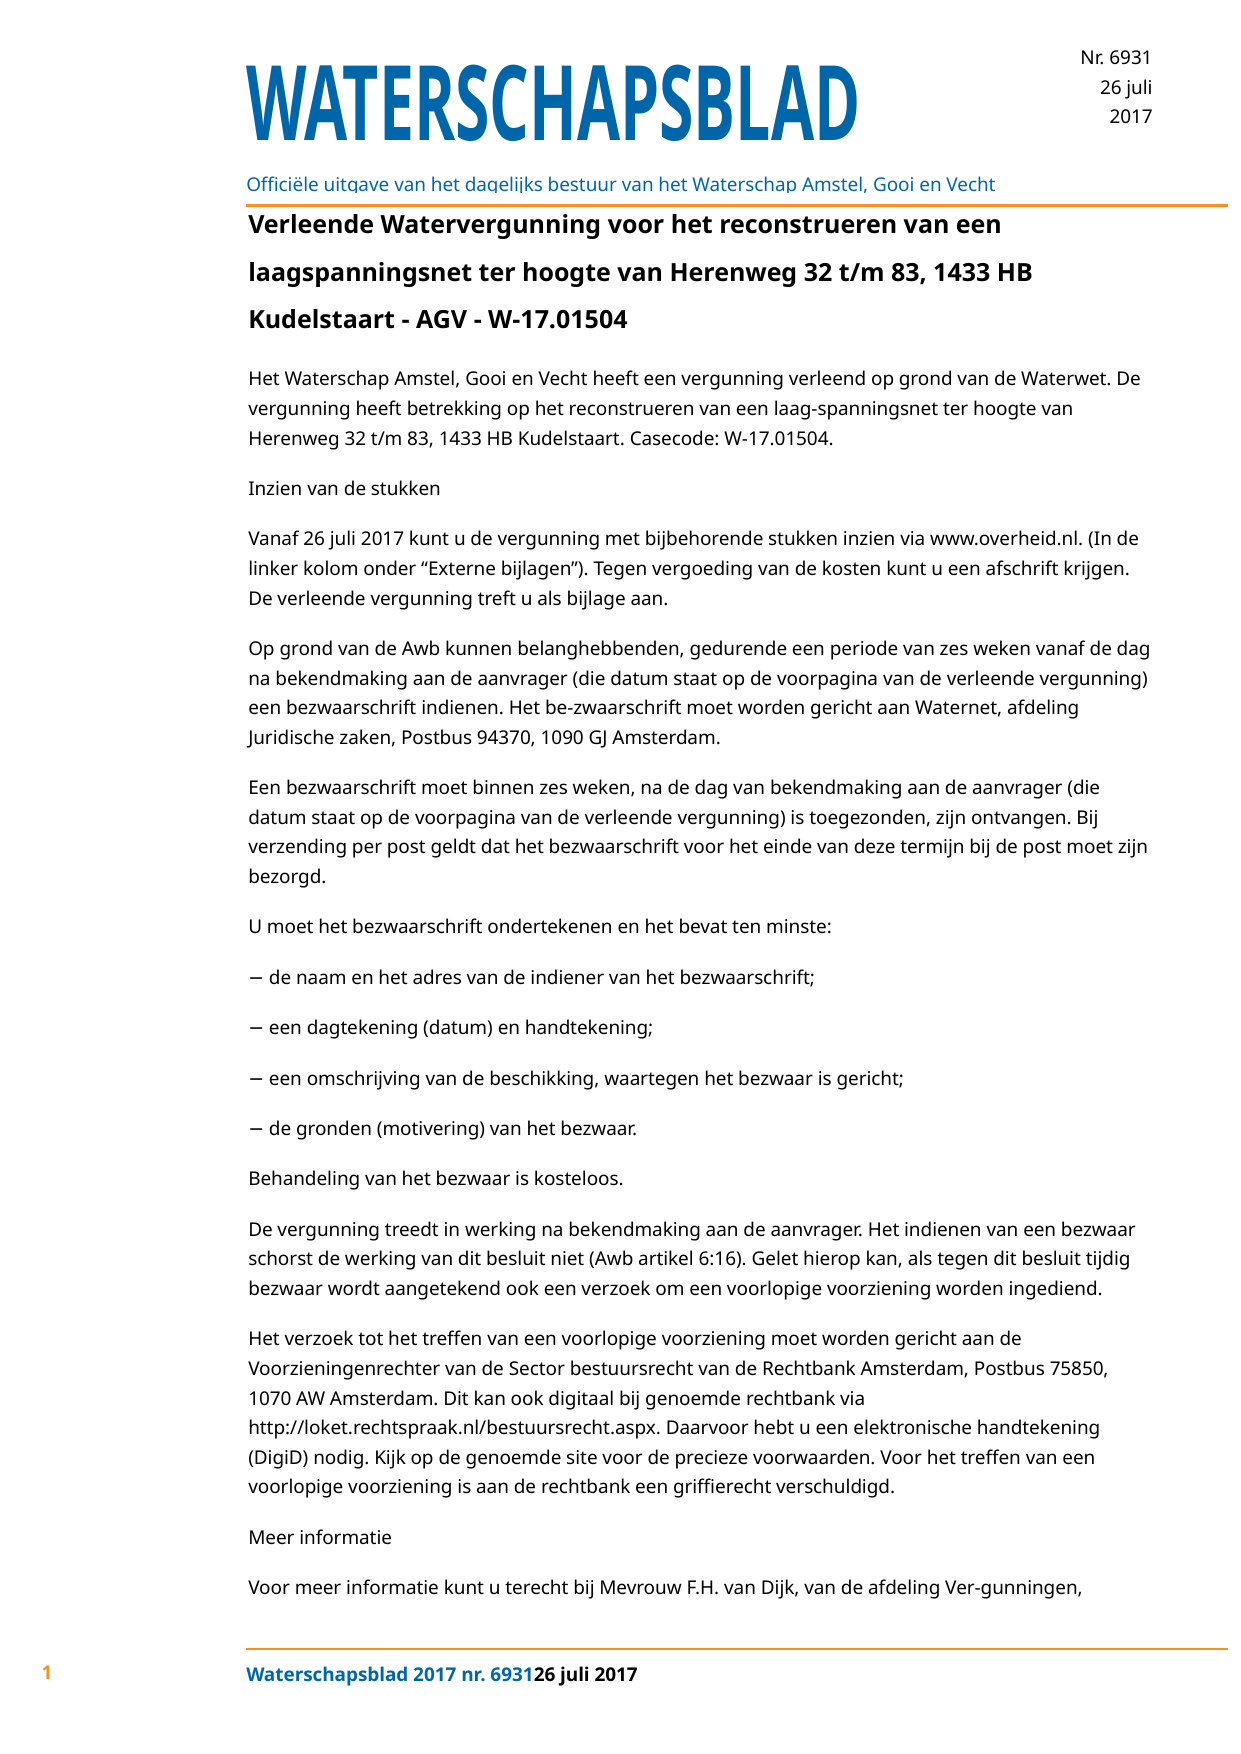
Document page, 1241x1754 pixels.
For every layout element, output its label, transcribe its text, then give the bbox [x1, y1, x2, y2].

text − een omschrijving van de beschikking, waartegen het bezwaar is gericht; [248, 1065, 1152, 1090]
text − een dagtekening (datum) en handtekening; [248, 1014, 1152, 1040]
text De vergunning treedt in werking na bekendmaking aan de aanvrager. Het indienen van een bezwaar schorst de werking van dit besluit niet (Awb artikel 6:16). Gelet hierop kan, als tegen dit besluit tijdig bezwaar wordt aangetekend ook een verzoek om een voorlopige voorziening worden ingediend. [248, 1216, 1152, 1301]
text Behandeling van het bezwaar is kosteloos. [248, 1166, 1152, 1191]
text Inzien van de stukken [248, 475, 1152, 501]
text U moet het bezwaarschrift ondertekenen en het bevat ten minste: [248, 913, 1152, 939]
text Het verzoek tot het treffen van een voorlopige voorziening moet worden gericht aan de Voorzieningenrechter van de Sector bestuursrecht van de Rechtbank Amsterdam, Postbus 75850, 1070 AW Amsterdam. Dit kan ook digitaal bij genoemde rechtbank via http://loket.rechtspraak.nl/bestuursrecht.aspx. Daarvoor hebt u een elektronische handtekening (DigiD) nodig. Kijk op de genoemde site voor de precieze voorwaarden. Voor het treffen van een voorlopige voorziening is aan de rechtbank een griffierecht verschuldigd. [248, 1326, 1152, 1499]
text − de naam en het adres van de indiener van het bezwaarschrift; [248, 964, 1152, 989]
text Voor meer informatie kunt u terecht bij Mevrouw F.H. van Dijk, van de afdeling Ver-gunningen, [248, 1574, 1152, 1600]
picture [41, 47, 231, 172]
text Meer informatie [248, 1524, 1152, 1549]
text Een bezwaarschrift moet binnen zes weken, na de dag van bekendmaking aan de aanvrager (die datum staat op de voorpagina van de verleende vergunning) is toegezonden, zijn ontvangen. Bij verzending per post geldt dat het bezwaarschrift voor het einde van deze termijn bij de post moet zijn bezorgd. [248, 774, 1152, 889]
text Op grond van de Awb kunnen belanghebbenden, gedurende een periode van zes weken vanaf de dag na bekendmaking aan de aanvrager (die datum staat op de voorpagina van de verleende vergunning) een bezwaarschrift indienen. Het be-zwaarschrift moet worden gericht aan Waternet, afdeling Juridische zaken, Postbus 94370, 1090 GJ Amsterdam. [248, 635, 1152, 749]
text − de gronden (motivering) van het bezwaar. [248, 1115, 1152, 1141]
text Het Waterschap Amstel, Gooi en Vecht heeft een vergunning verleend op grond van de Waterwet. De vergunning heeft betrekking op het reconstrueren van een laag-spanningsnet ter hoogte van Herenweg 32 t/m 83, 1433 HB Kudelstaart. Casecode: W-17.01504. [248, 366, 1152, 450]
text Vanaf 26 juli 2017 kunt u de vergunning met bijbehorende stukken inzien via www.overheid.nl. (In de linker kolom onder “Externe bijlagen”). Tegen vergoeding van de kosten kunt u een afschrift krijgen. De verleende vergunning treft u als bijlage aan. [248, 526, 1152, 610]
text Verleende Watervergunning voor het reconstrueren van een laagspanningsnet ter hoogte van Herenweg 32 t/m 83, 1433 HB Kudelstaart - AGV - W-17.01504 [248, 207, 1152, 336]
